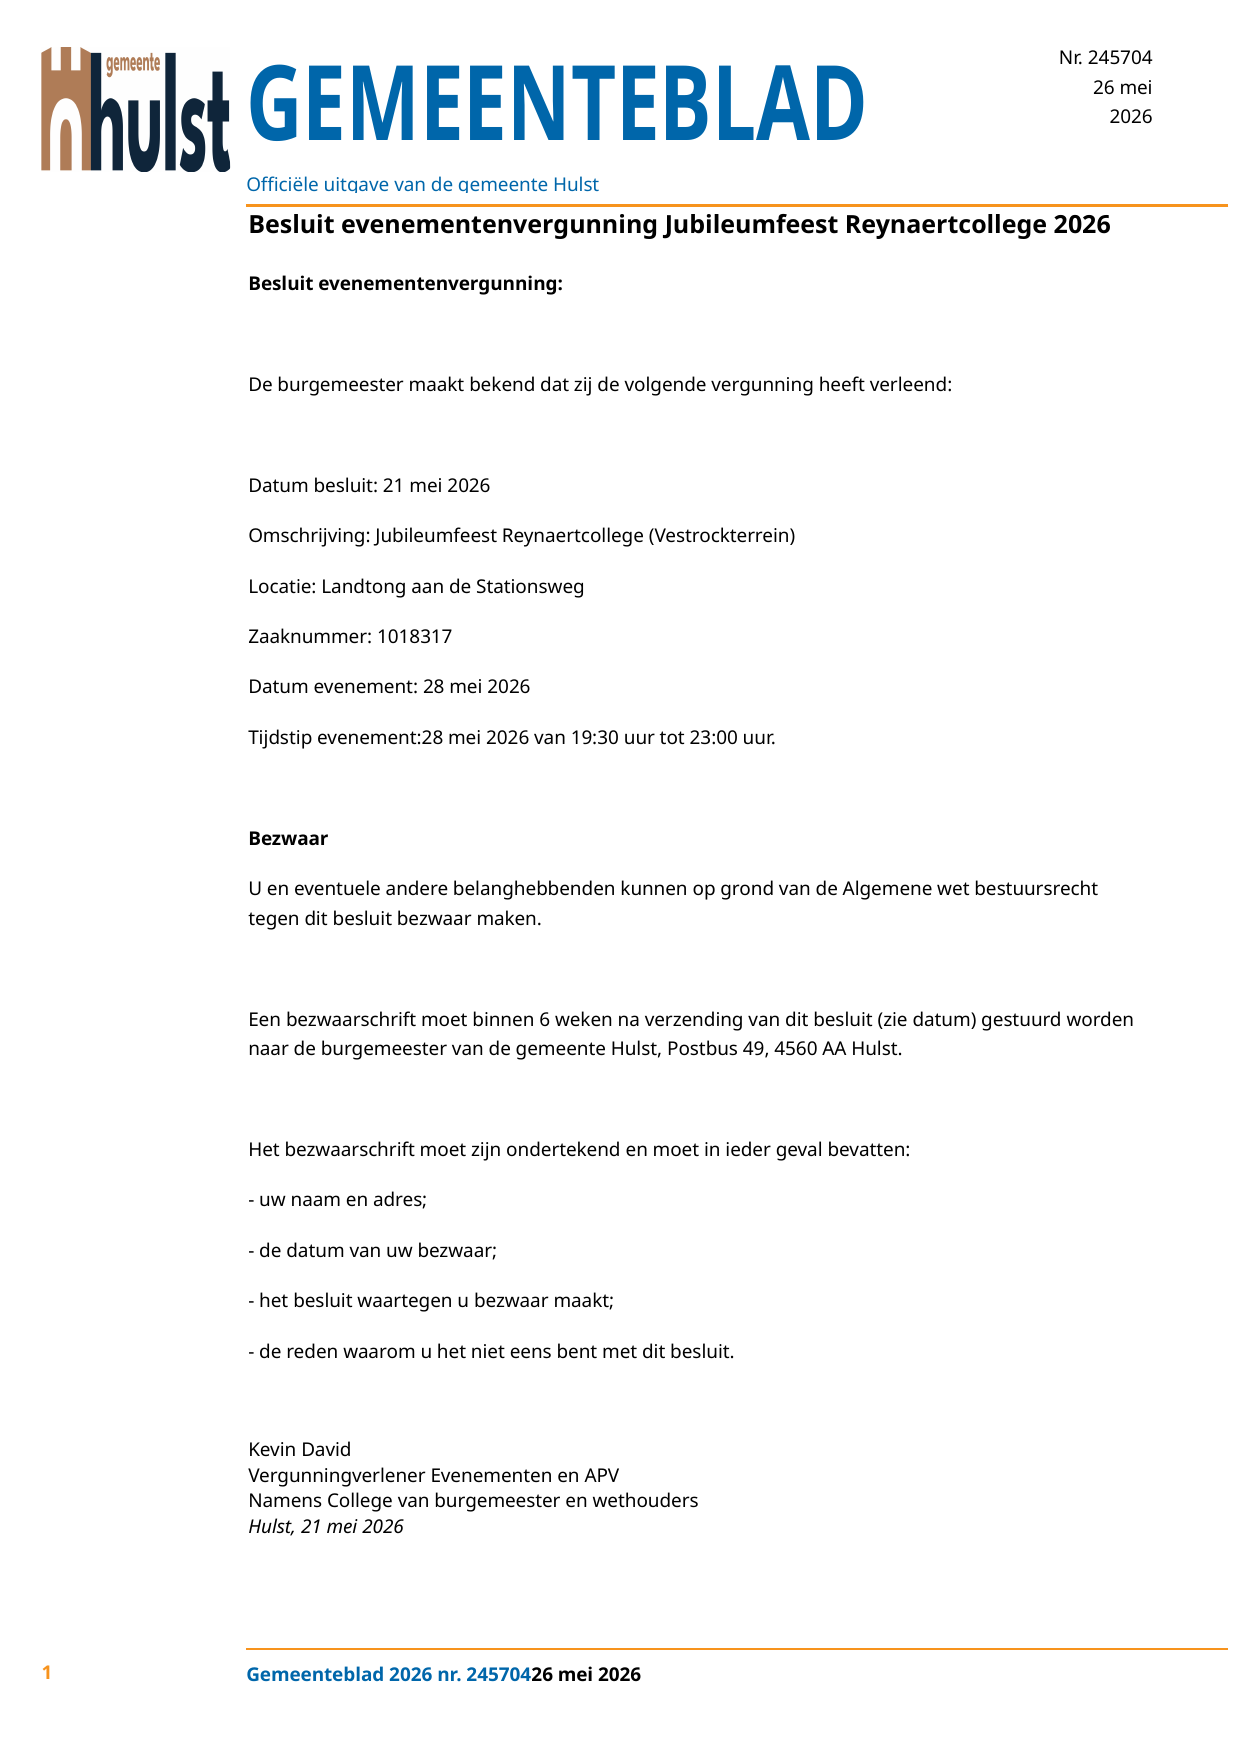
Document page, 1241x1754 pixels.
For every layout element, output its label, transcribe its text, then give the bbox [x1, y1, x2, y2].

text - uw naam en adres; [248, 1187, 1152, 1212]
text Locatie: Landtong aan de Stationsweg [248, 573, 1152, 598]
text Een bezwaarschrift moet binnen 6 weken na verzending van dit besluit (zie datum) gestuurd worden naar de burgemeester van de gemeente Hulst, Postbus 49, 4560 AA Hulst. [248, 1006, 1152, 1061]
picture [41, 47, 231, 172]
text Namens College van burgemeester en wethouders [248, 1487, 1152, 1513]
text Hulst, 21 mei 2026 [248, 1513, 1152, 1539]
text De burgemeester maakt bekend dat zij de volgende vergunning heeft verleend: [248, 371, 1152, 397]
text Datum evenement: 28 mei 2026 [248, 674, 1152, 699]
text Het bezwaarschrift moet zijn ondertekend en moet in ieder geval bevatten: [248, 1136, 1152, 1162]
text Omschrijving: Jubileumfeest Reynaertcollege (Vestrockterrein) [248, 522, 1152, 548]
text Vergunningverlener Evenementen en APV [248, 1462, 1152, 1487]
text Bezwaar [248, 825, 1152, 851]
text Zaaknummer: 1018317 [248, 623, 1152, 649]
text Datum besluit: 21 mei 2026 [248, 472, 1152, 498]
text - het besluit waartegen u bezwaar maakt; [248, 1287, 1152, 1313]
text - de datum van uw bezwaar; [248, 1237, 1152, 1263]
text Besluit evenementenvergunning: [248, 270, 1152, 296]
text Besluit evenementenvergunning Jubileumfeest Reynaertcollege 2026 [248, 207, 1152, 241]
text Tijdstip evenement:28 mei 2026 van 19:30 uur tot 23:00 uur. [248, 724, 1152, 750]
text Kevin David [248, 1436, 1152, 1462]
text U en eventuele andere belanghebbenden kunnen op grond van de Algemene wet bestuursrecht tegen dit besluit bezwaar maken. [248, 875, 1152, 931]
text - de reden waarom u het niet eens bent met dit besluit. [248, 1338, 1152, 1363]
